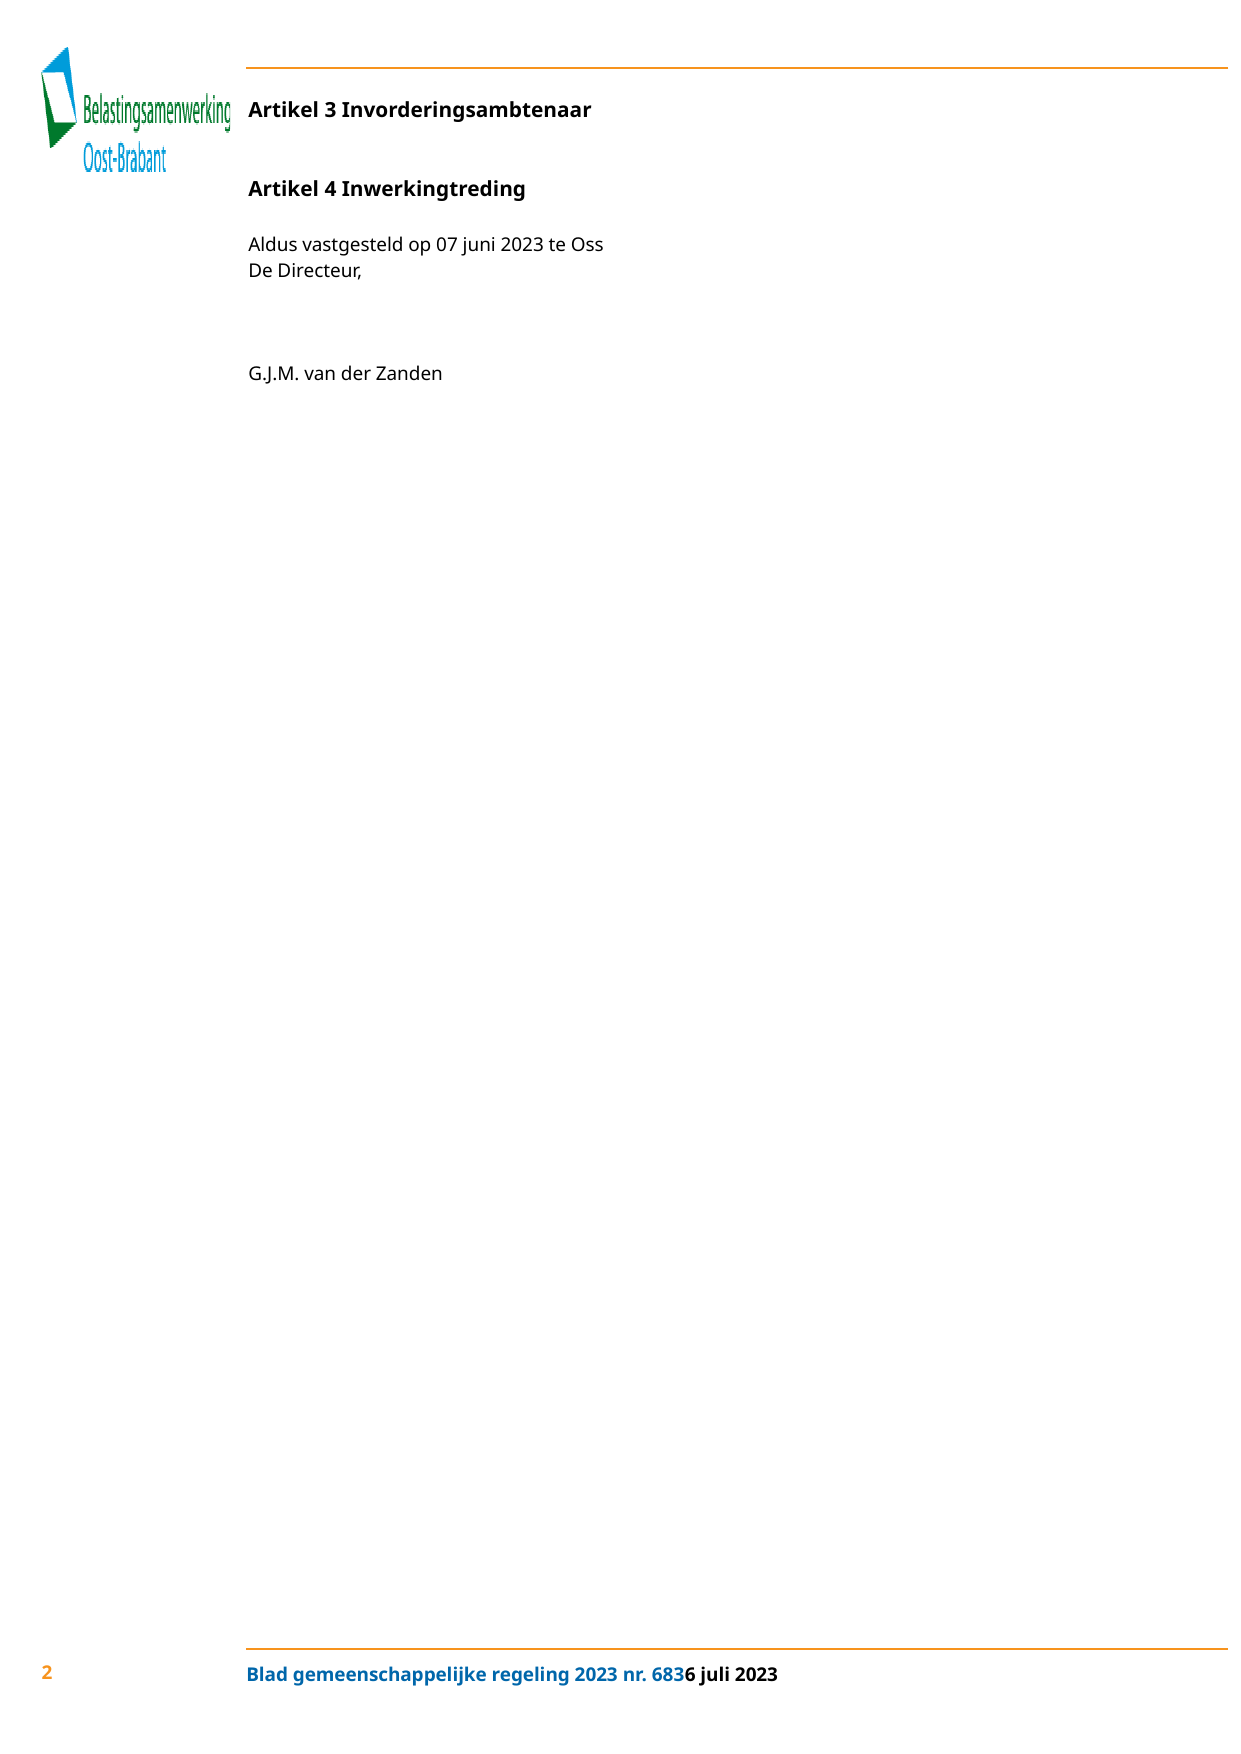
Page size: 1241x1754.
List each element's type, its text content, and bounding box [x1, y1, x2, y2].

picture [91, 163, 96, 172]
text Artikel 4 Inwerkingtreding [248, 174, 1152, 202]
text De Directeur, [248, 257, 1152, 283]
picture [86, 146, 91, 169]
text G.J.M. van der Zanden [248, 360, 1152, 386]
picture [129, 155, 134, 172]
text Aldus vastgesteld op 07 juni 2023 te Oss [248, 232, 1152, 257]
picture [100, 161, 105, 172]
text Artikel 3 Invorderingsambtenaar [248, 95, 1152, 123]
picture [41, 47, 231, 172]
